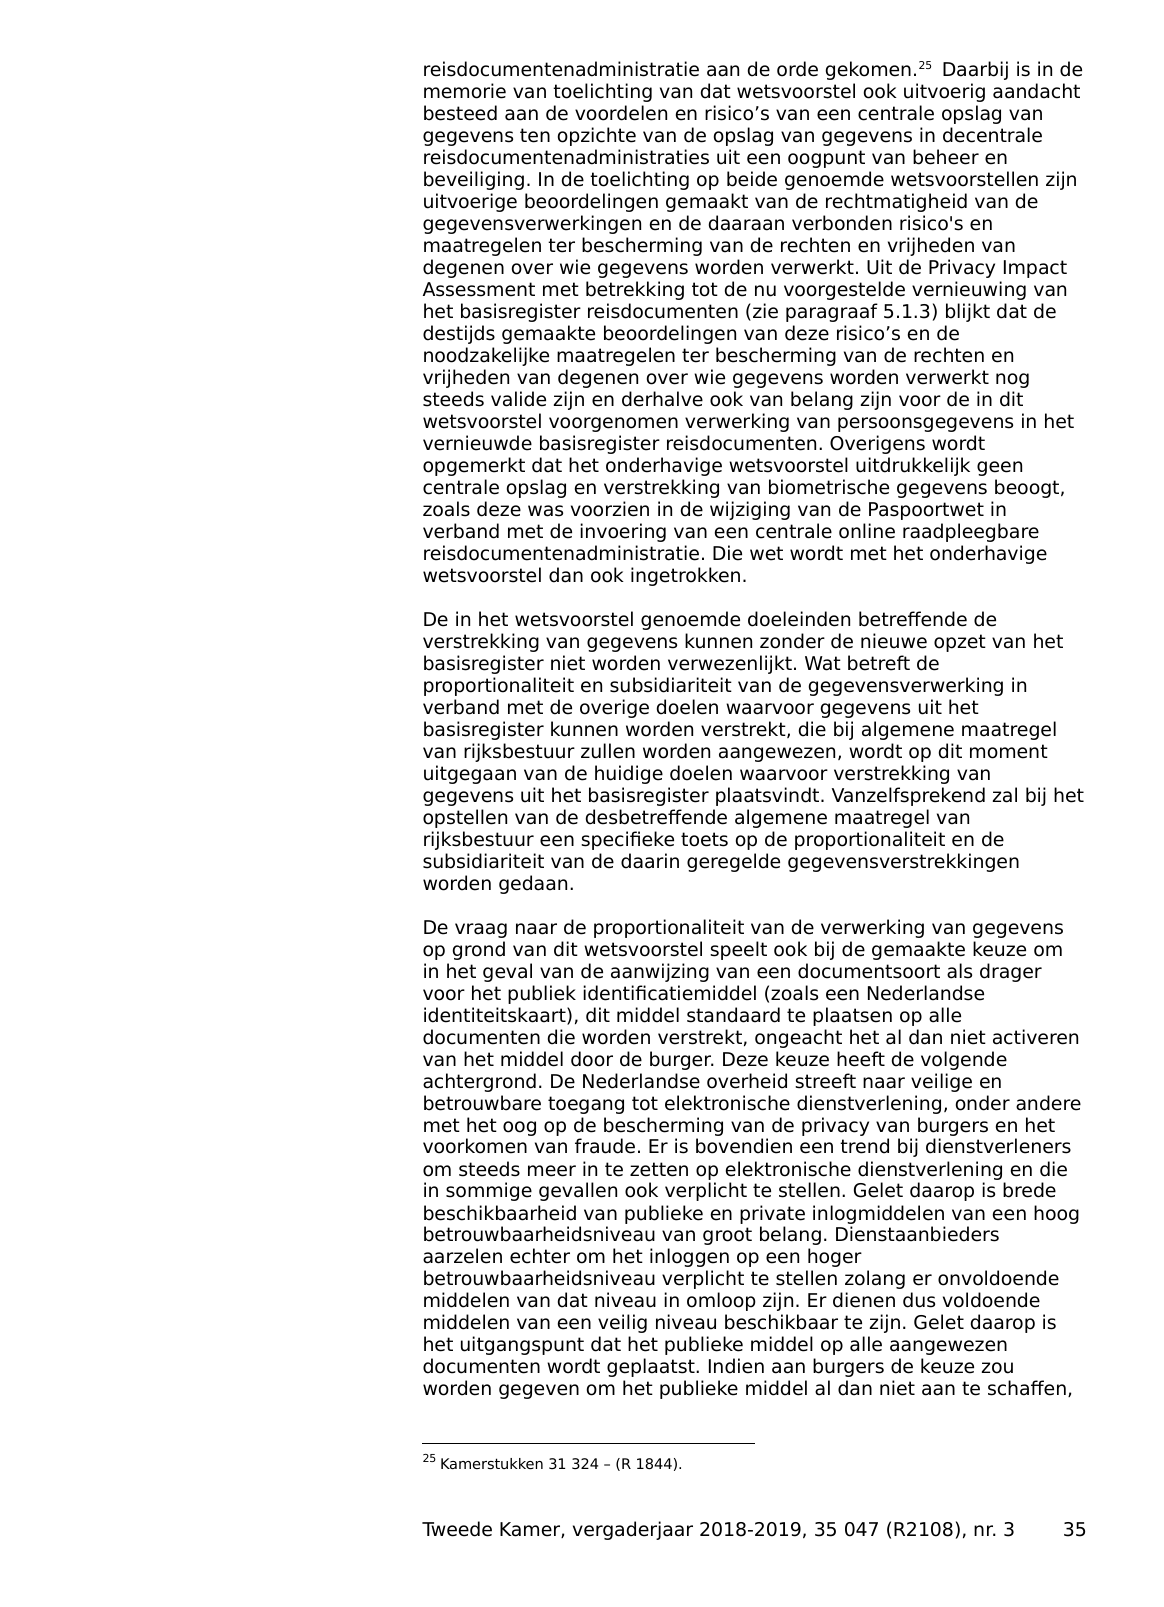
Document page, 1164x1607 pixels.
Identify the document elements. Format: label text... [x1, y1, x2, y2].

text Kamerstukken 31 324 – (R 1844). [422, 1452, 1087, 1474]
text De vraag naar de proportionaliteit van de verwerking van gegevens op grond van dit wetsvoorstel speelt ook bij de gemaakte keuze om in het geval van de aanwijzing van een documentsoort als drager voor het publiek identificatiemiddel (zoals een Nederlandse identiteitskaart), dit middel standaard te plaatsen op alle documenten die worden verstrekt, ongeacht het al dan niet activeren van het middel door de burger. Deze keuze heeft de volgende achtergrond. De Nederlandse overheid streeft naar veilige en betrouwbare toegang tot elektronische dienstverlening, onder andere met het oog op de bescherming van de privacy van burgers en het voorkomen van fraude. Er is bovendien een trend bij dienstverleners om steeds meer in te zetten op elektronische dienstverlening en die in sommige gevallen ook verplicht te stellen. Gelet daarop is brede beschikbaarheid van publieke en private inlogmiddelen van een hoog betrouwbaarheidsniveau van groot belang. Dienstaanbieders aarzelen echter om het inloggen op een hoger betrouwbaarheidsniveau verplicht te stellen zolang er onvoldoende middelen van dat niveau in omloop zijn. Er dienen dus voldoende middelen van een veilig niveau beschikbaar te zijn. Gelet daarop is het uitgangspunt dat het publieke middel op alle aangewezen documenten wordt geplaatst. Indien aan burgers de keuze zou worden gegeven om het publieke middel al dan niet aan te schaffen, [422, 917, 1087, 1400]
text De in het wetsvoorstel genoemde doeleinden betreffende de verstrekking van gegevens kunnen zonder de nieuwe opzet van het basisregister niet worden verwezenlijkt. Wat betreft de proportionaliteit en subsidiariteit van de gegevensverwerking in verband met de overige doelen waarvoor gegevens uit het basisregister kunnen worden verstrekt, die bij algemene maatregel van rijksbestuur zullen worden aangewezen, wordt op dit moment uitgegaan van de huidige doelen waarvoor verstrekking van gegevens uit het basisregister plaatsvindt. Vanzelfsprekend zal bij het opstellen van de desbetreffende algemene maatregel van rijksbestuur een specifieke toets op de proportionaliteit en de subsidiariteit van de daarin geregelde gegevensverstrekkingen worden gedaan. [422, 609, 1087, 894]
text reisdocumentenadministratie aan de orde gekomen. Daarbij is in de memorie van toelichting van dat wetsvoorstel ook uitvoerig aandacht besteed aan de voordelen en risico’s van een centrale opslag van gegevens ten opzichte van de opslag van gegevens in decentrale reisdocumentenadministraties uit een oogpunt van beheer en beveiliging. In de toelichting op beide genoemde wetsvoorstellen zijn uitvoerige beoordelingen gemaakt van de rechtmatigheid van de gegevensverwerkingen en de daaraan verbonden risico's en maatregelen ter bescherming van de rechten en vrijheden van degenen over wie gegevens worden verwerkt. Uit de Privacy Impact Assessment met betrekking tot de nu voorgestelde vernieuwing van het basisregister reisdocumenten (zie paragraaf 5.1.3) blijkt dat de destijds gemaakte beoordelingen van deze risico’s en de noodzakelijke maatregelen ter bescherming van de rechten en vrijheden van degenen over wie gegevens worden verwerkt nog steeds valide zijn en derhalve ook van belang zijn voor de in dit wetsvoorstel voorgenomen verwerking van persoonsgegevens in het vernieuwde basisregister reisdocumenten. Overigens wordt opgemerkt dat het onderhavige wetsvoorstel uitdrukkelijk geen centrale opslag en verstrekking van biometrische gegevens beoogt, zoals deze was voorzien in de wijziging van de Paspoortwet in verband met de invoering van een centrale online raadpleegbare reisdocumentenadministratie. Die wet wordt met het onderhavige wetsvoorstel dan ook ingetrokken. [422, 59, 1087, 587]
